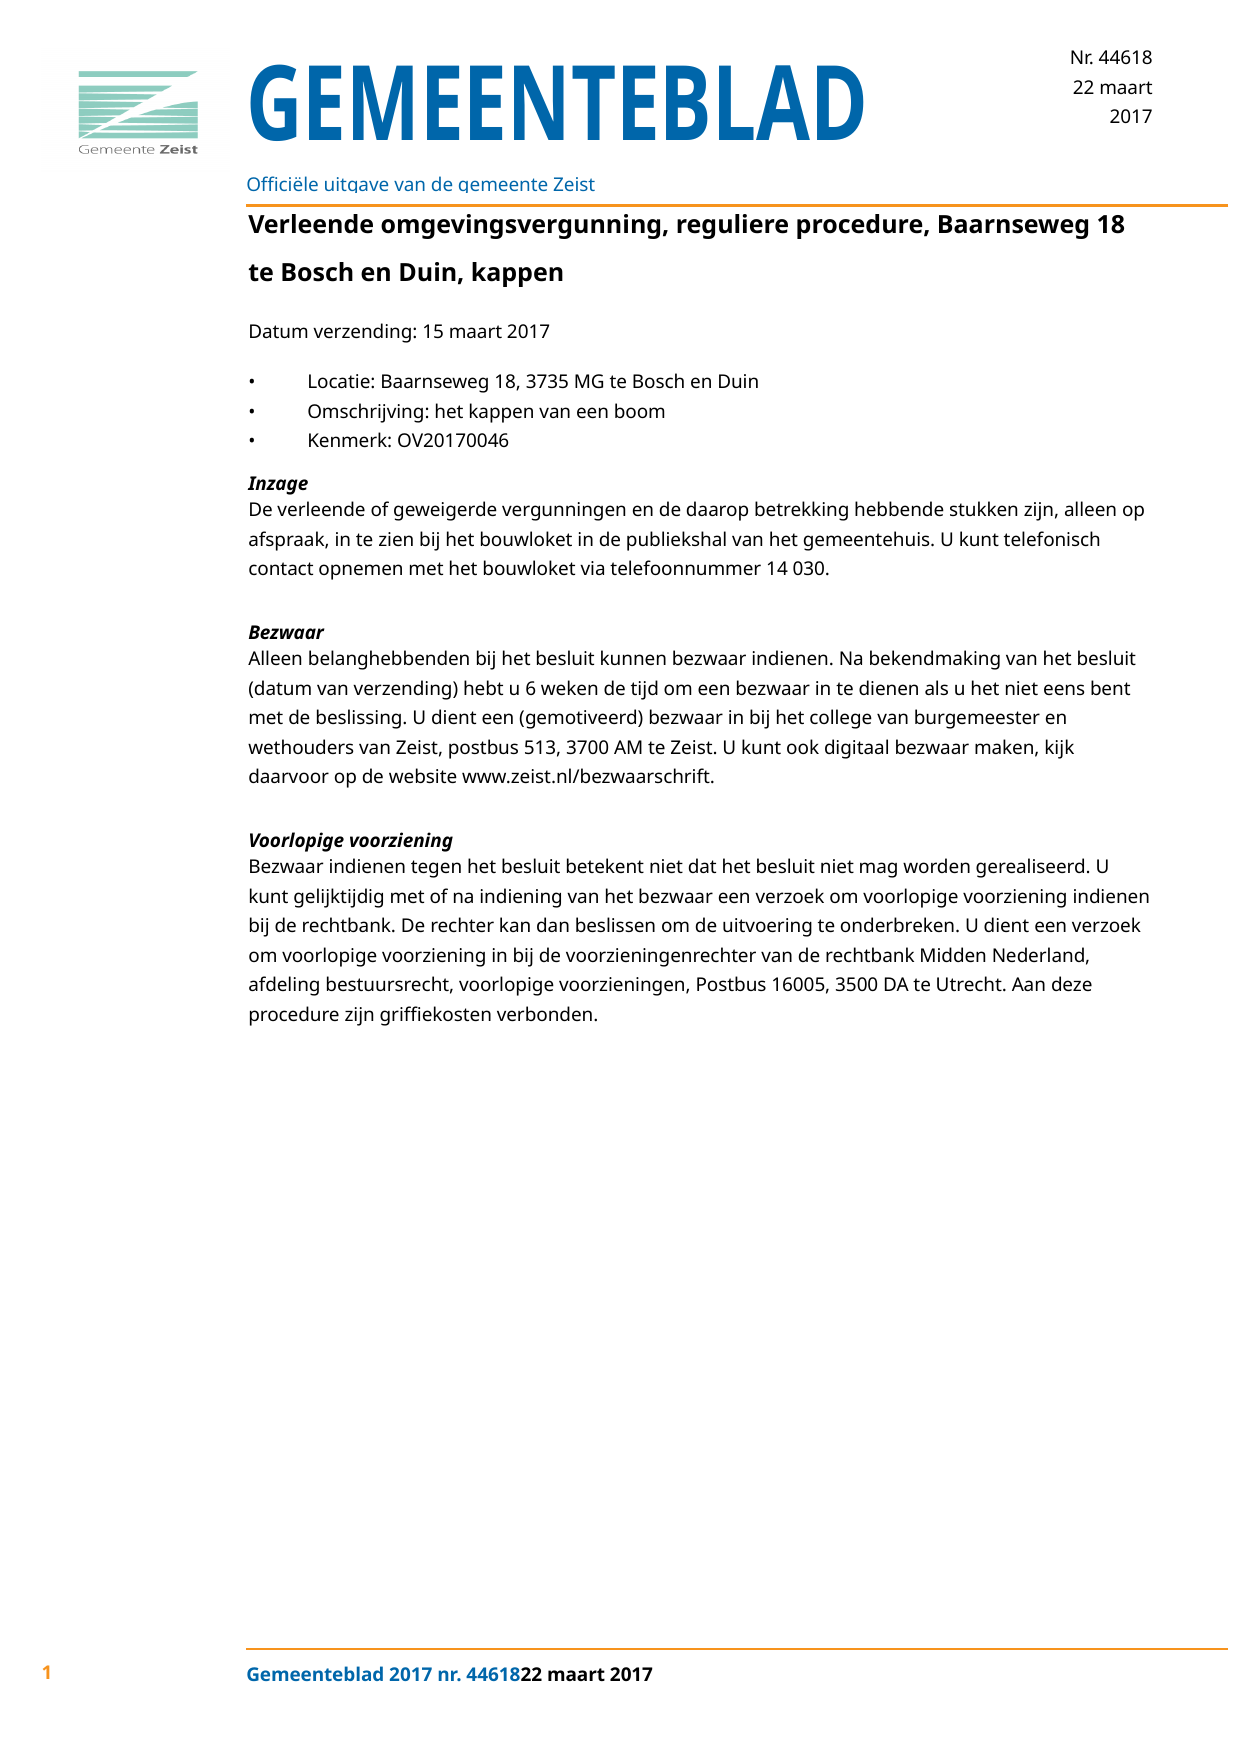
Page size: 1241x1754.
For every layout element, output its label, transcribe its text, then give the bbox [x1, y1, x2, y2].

text Alleen belanghebbenden bij het besluit kunnen bezwaar indienen. Na bekendmaking van het besluit (datum van verzending) hebt u 6 weken de tijd om een bezwaar in te dienen als u het niet eens bent met de beslissing. U dient een (gemotiveerd) bezwaar in bij het college van burgemeester en wethouders van Zeist, postbus 513, 3700 AM te Zeist. U kunt ook digitaal bezwaar maken, kijk daarvoor op de website www.zeist.nl/bezwaarschrift. [248, 645, 1152, 789]
picture [41, 47, 231, 172]
text De verleende of geweigerde vergunningen en de daarop betrekking hebbende stukken zijn, alleen op afspraak, in te zien bij het bouwloket in de publiekshal van het gemeentehuis. U kunt telefonisch contact opnemen met het bouwloket via telefoonnummer 14 030. [248, 496, 1152, 581]
text Bezwaar [248, 619, 1152, 645]
text Datum verzending: 15 maart 2017 [248, 318, 1152, 344]
list Kenmerk: OV20170046 [248, 427, 1152, 453]
text Inzage [248, 471, 1152, 496]
text Verleende omgevingsvergunning, reguliere procedure, Baarnseweg 18 te Bosch en Duin, kappen [248, 207, 1152, 288]
text Voorlopige voorziening [248, 827, 1152, 853]
text Bezwaar indienen tegen het besluit betekent niet dat het besluit niet mag worden gerealiseerd. U kunt gelijktijdig met of na indiening van het bezwaar een verzoek om voorlopige voorziening indienen bij de rechtbank. De rechter kan dan beslissen om de uitvoering te onderbreken. U dient een verzoek om voorlopige voorziening in bij de voorzieningenrechter van de rechtbank Midden Nederland, afdeling bestuursrecht, voorlopige voorzieningen, Postbus 16005, 3500 DA te Utrecht. Aan deze procedure zijn griffiekosten verbonden. [248, 853, 1152, 1027]
list Omschrijving: het kappen van een boom [248, 398, 1152, 424]
list Locatie: Baarnseweg 18, 3735 MG te Bosch en Duin [248, 368, 1152, 394]
